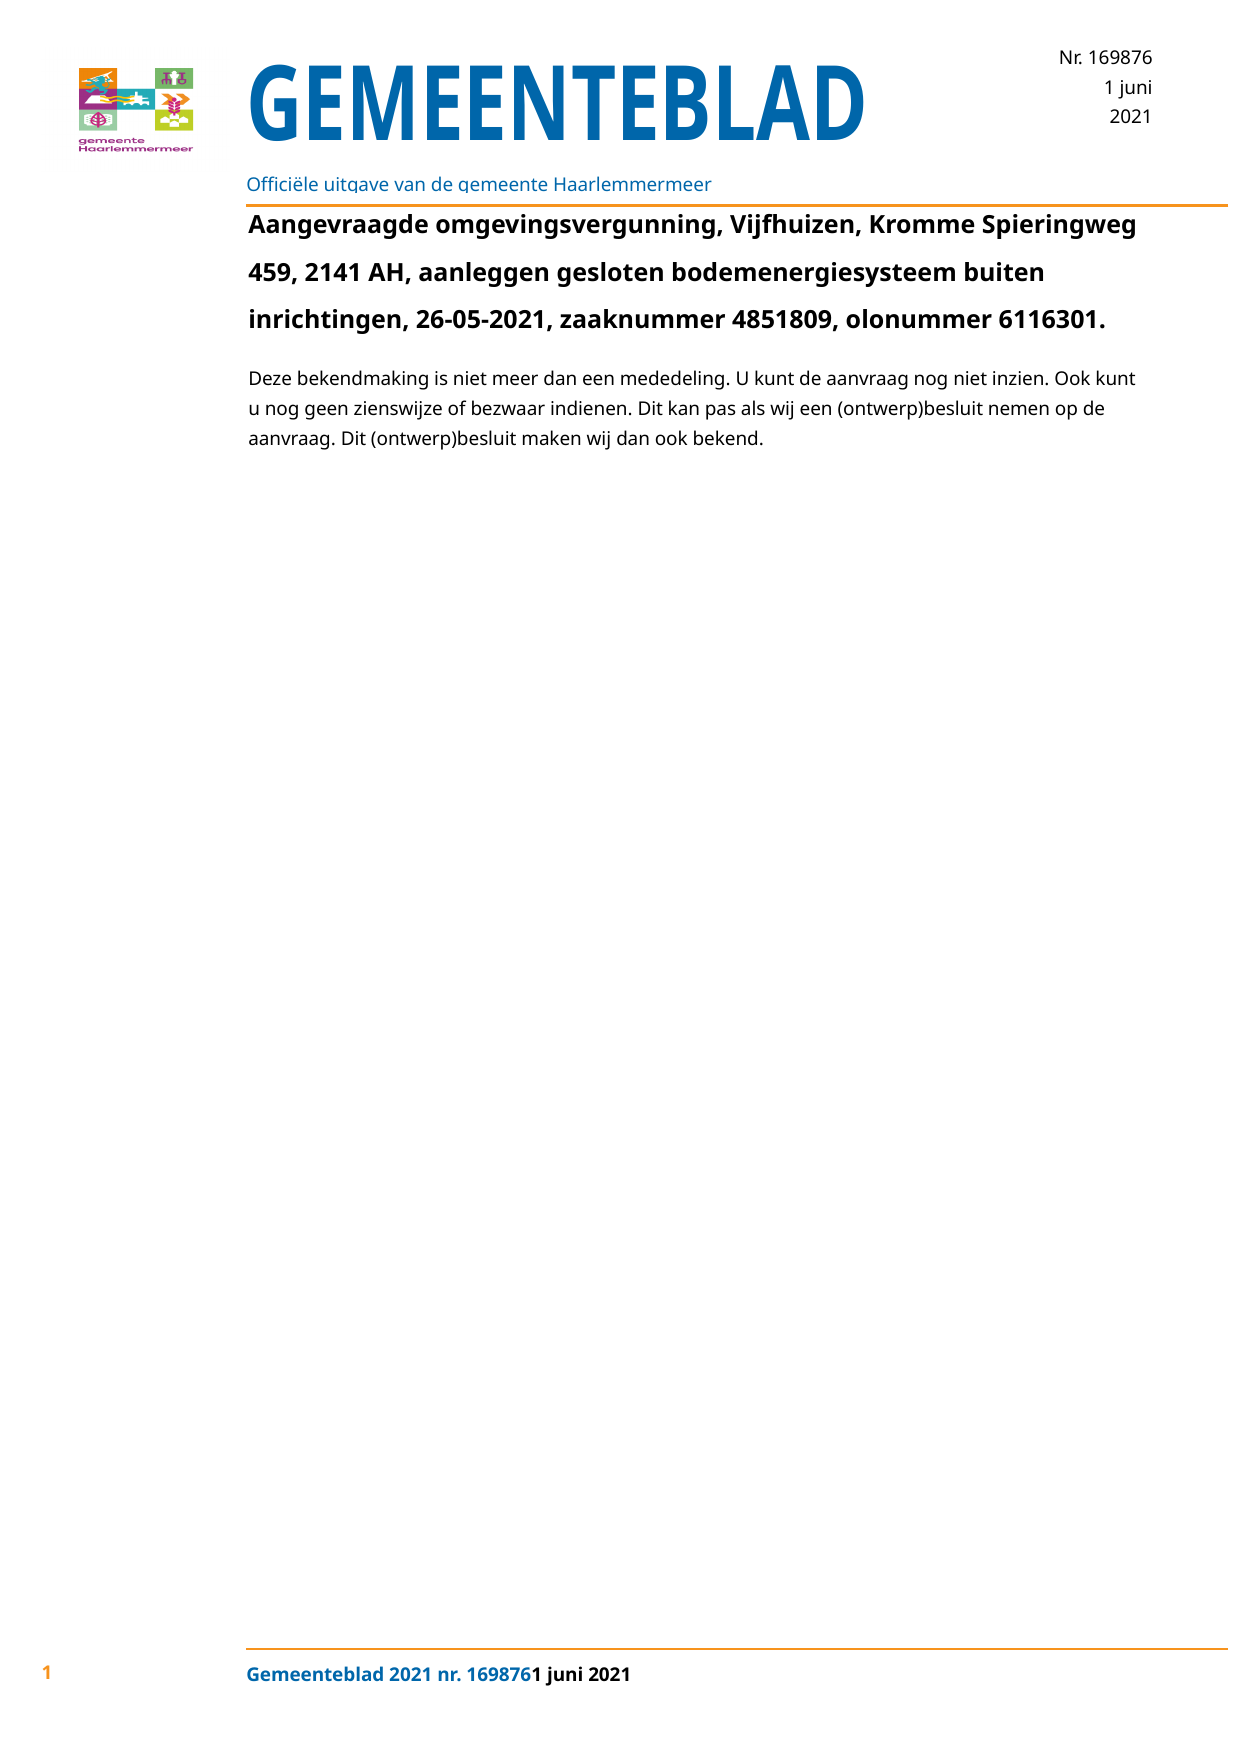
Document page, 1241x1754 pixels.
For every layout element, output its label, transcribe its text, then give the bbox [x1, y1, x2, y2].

text Deze bekendmaking is niet meer dan een mededeling. U kunt de aanvraag nog niet inzien. Ook kunt u nog geen zienswijze of bezwaar indienen. Dit kan pas als wij een (ontwerp)besluit nemen op de aanvraag. Dit (ontwerp)besluit maken wij dan ook bekend. [248, 366, 1152, 450]
picture [41, 47, 231, 172]
text Aangevraagde omgevingsvergunning, Vijfhuizen, Kromme Spieringweg 459, 2141 AH, aanleggen gesloten bodemenergiesysteem buiten inrichtingen, 26-05-2021, zaaknummer 4851809, olonummer 6116301. [248, 207, 1152, 336]
